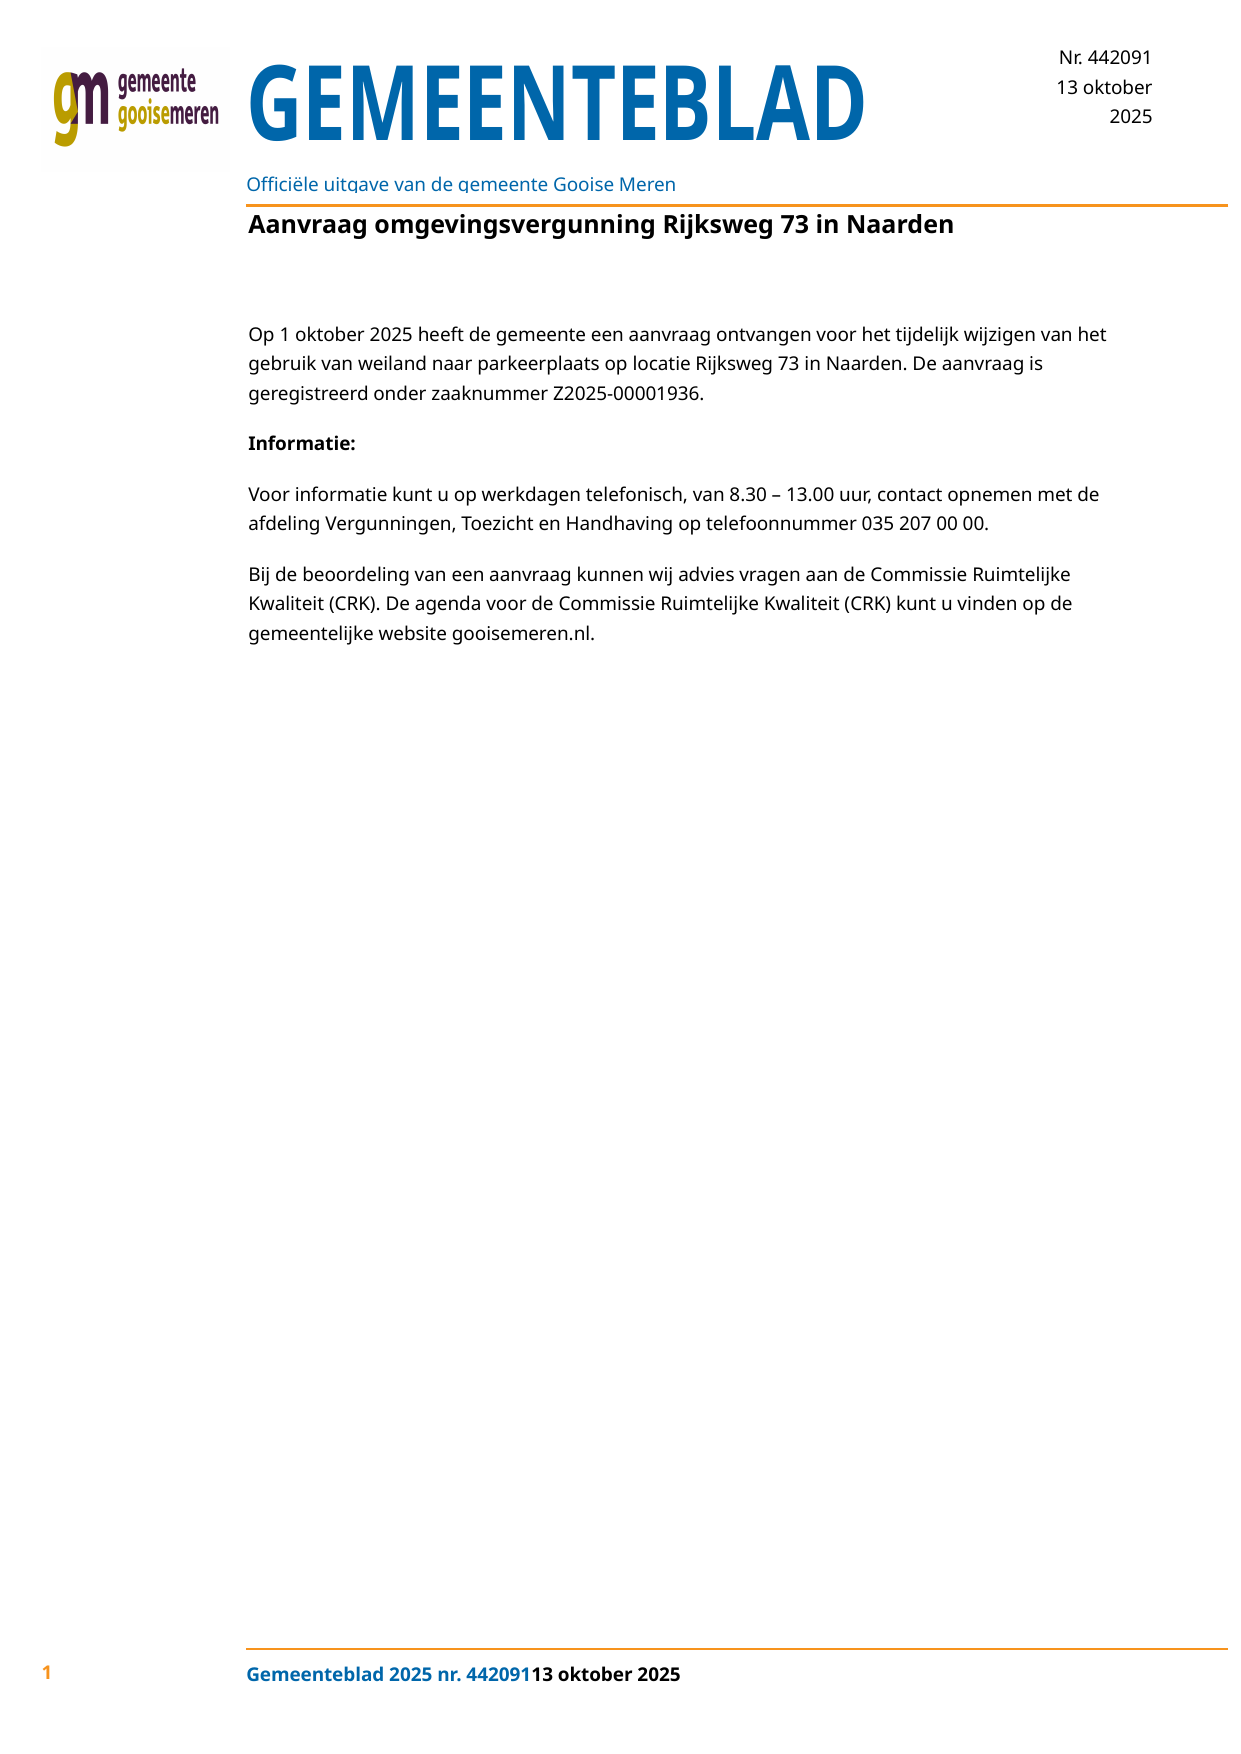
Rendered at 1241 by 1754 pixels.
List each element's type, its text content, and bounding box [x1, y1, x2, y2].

text Bij de beoordeling van een aanvraag kunnen wij advies vragen aan de Commissie Ruimtelijke Kwaliteit (CRK). De agenda voor de Commissie Ruimtelijke Kwaliteit (CRK) kunt u vinden op de gemeentelijke website gooisemeren.nl. [248, 561, 1152, 646]
picture [41, 47, 231, 172]
text Aanvraag omgevingsvergunning Rijksweg 73 in Naarden [248, 207, 1152, 241]
text Voor informatie kunt u op werkdagen telefonisch, van 8.30 – 13.00 uur, contact opnemen met de afdeling Vergunningen, Toezicht en Handhaving op telefoonnummer 035 207 00 00. [248, 481, 1152, 536]
text Op 1 oktober 2025 heeft de gemeente een aanvraag ontvangen voor het tijdelijk wijzigen van het gebruik van weiland naar parkeerplaats op locatie Rijksweg 73 in Naarden. De aanvraag is geregistreerd onder zaaknummer Z2025-00001936. [248, 321, 1152, 406]
text Informatie: [248, 430, 1152, 456]
